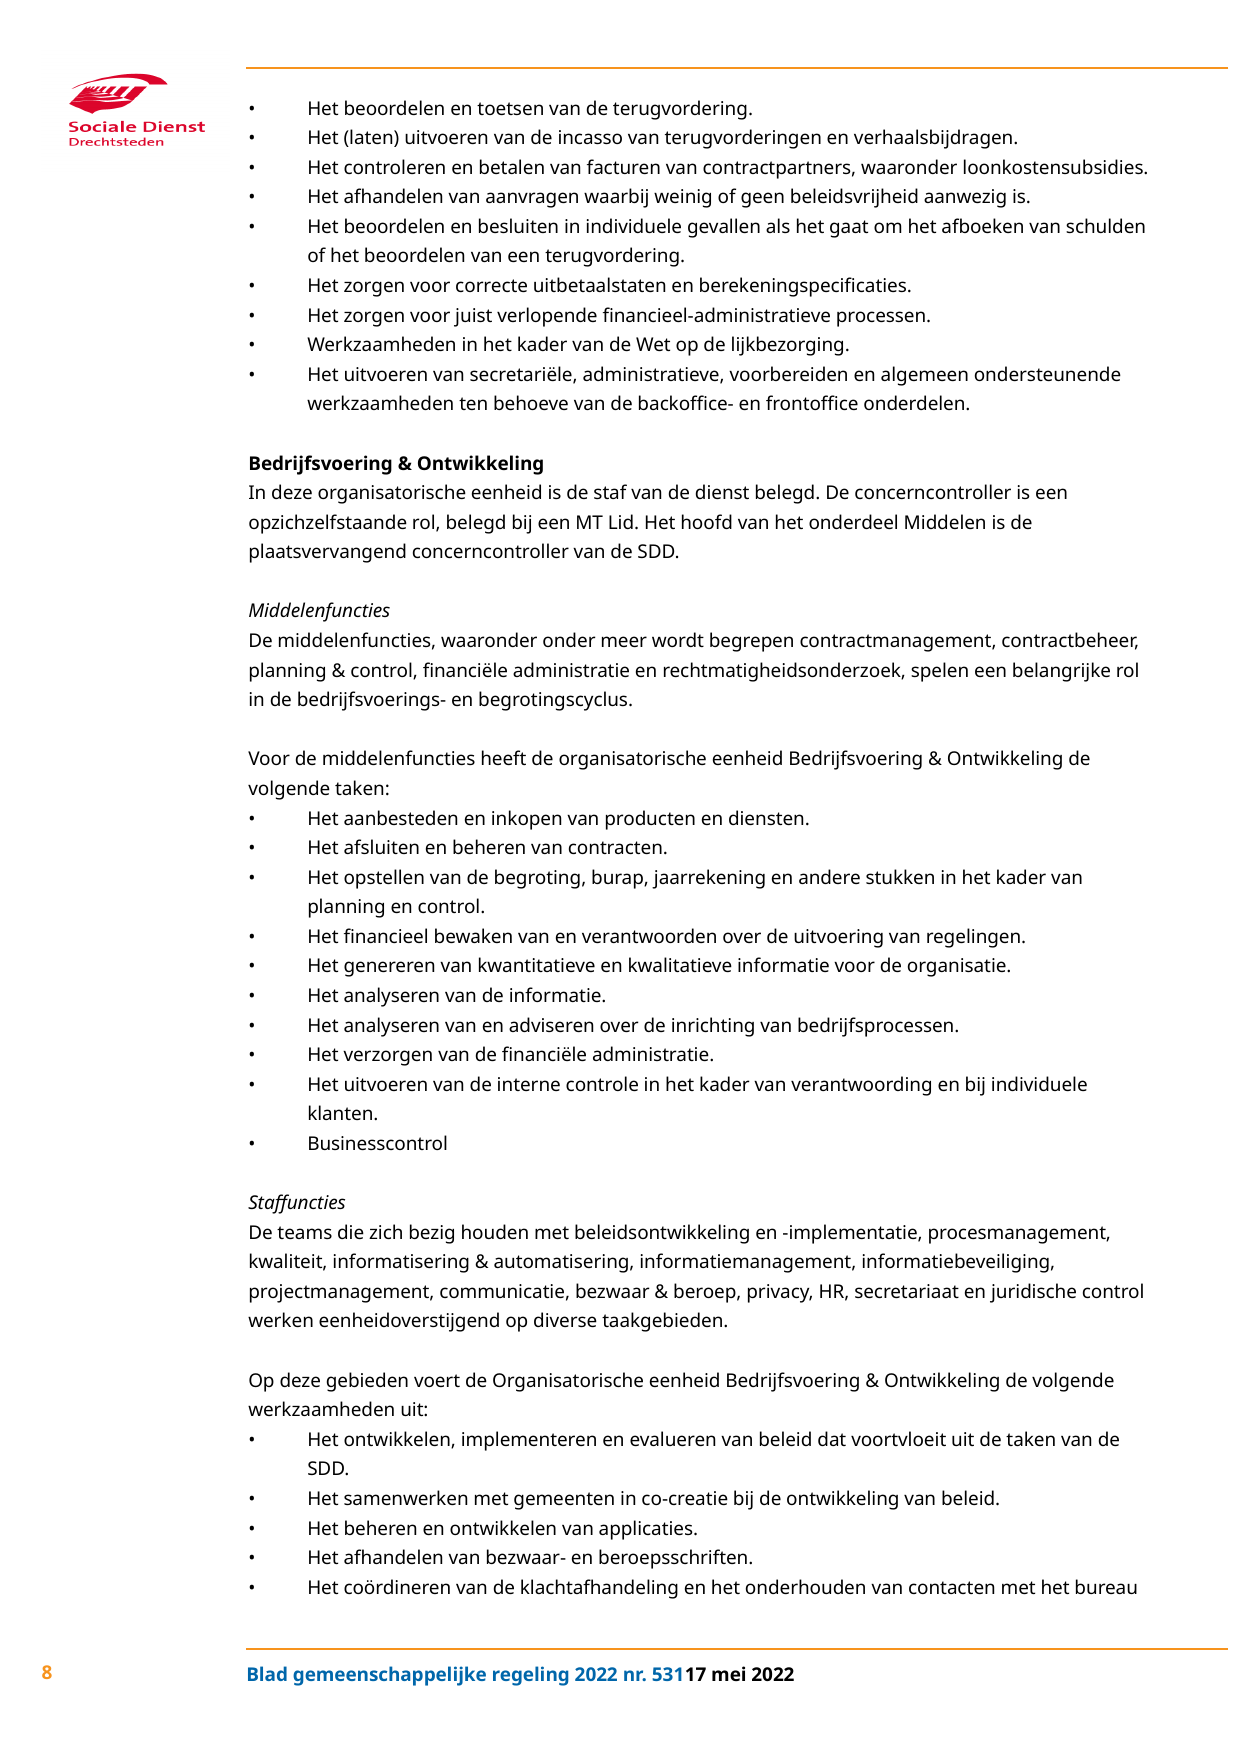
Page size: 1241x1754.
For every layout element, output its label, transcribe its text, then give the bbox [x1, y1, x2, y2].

list Het afhandelen van bezwaar- en beroepsschriften. [248, 1544, 1152, 1570]
list Het controleren en betalen van facturen van contractpartners, waaronder loonkostensubsidies. [248, 154, 1152, 180]
list Het beheren en ontwikkelen van applicaties. [248, 1515, 1152, 1541]
list Het genereren van kwantitatieve en kwalitatieve informatie voor de organisatie. [248, 953, 1152, 978]
list Het financieel bewaken van en verantwoorden over de uitvoering van regelingen. [248, 923, 1152, 949]
list Het uitvoeren van de interne controle in het kader van verantwoording en bij individuele klanten. [248, 1071, 1152, 1126]
list Het analyseren van de informatie. [248, 982, 1152, 1008]
list Werkzaamheden in het kader van de Wet op de lijkbezorging. [248, 331, 1152, 357]
text In deze organisatorische eenheid is de staf van de dienst belegd. De concerncontroller is een opzichzelfstaande rol, belegd bij een MT Lid. Het hoofd van het onderdeel Middelen is de plaatsvervangend concerncontroller van de SDD. [248, 479, 1152, 564]
list Het uitvoeren van secretariële, administratieve, voorbereiden en algemeen ondersteunende werkzaamheden ten behoeve van de backoffice- en frontoffice onderdelen. [248, 361, 1152, 416]
list Het opstellen van de begroting, burap, jaarrekening en andere stukken in het kader van planning en control. [248, 864, 1152, 919]
list Het beoordelen en toetsen van de terugvordering. [248, 95, 1152, 121]
list Het zorgen voor correcte uitbetaalstaten en berekeningspecificaties. [248, 272, 1152, 298]
text De middelenfuncties, waaronder onder meer wordt begrepen contractmanagement, contractbeheer, planning & control, financiële administratie en rechtmatigheidsonderzoek, spelen een belangrijke rol in de bedrijfsvoerings- en begrotingscyclus. [248, 627, 1152, 712]
list Het afhandelen van aanvragen waarbij weinig of geen beleidsvrijheid aanwezig is. [248, 183, 1152, 209]
list Het afsluiten en beheren van contracten. [248, 834, 1152, 860]
list Het (laten) uitvoeren van de incasso van terugvorderingen en verhaalsbijdragen. [248, 124, 1152, 150]
text Op deze gebieden voert de Organisatorische eenheid Bedrijfsvoering & Ontwikkeling de volgende werkzaamheden uit: [248, 1367, 1152, 1422]
list Businesscontrol [248, 1130, 1152, 1156]
text De teams die zich bezig houden met beleidsontwikkeling en -implementatie, procesmanagement, kwaliteit, informatisering & automatisering, informatiemanagement, informatiebeveiliging, projectmanagement, communicatie, bezwaar & beroep, privacy, HR, secretariaat en juridische control werken eenheidoverstijgend op diverse taakgebieden. [248, 1219, 1152, 1333]
list Het zorgen voor juist verlopende financieel-administratieve processen. [248, 302, 1152, 328]
list Het analyseren van en adviseren over de inrichting van bedrijfsprocessen. [248, 1012, 1152, 1038]
list Het samenwerken met gemeenten in co-creatie bij de ontwikkeling van beleid. [248, 1485, 1152, 1511]
list Het verzorgen van de financiële administratie. [248, 1041, 1152, 1067]
list Het ontwikkelen, implementeren en evalueren van beleid dat voortvloeit uit de taken van de SDD. [248, 1426, 1152, 1481]
text Voor de middelenfuncties heeft de organisatorische eenheid Bedrijfsvoering & Ontwikkeling de volgende taken: [248, 746, 1152, 801]
list Het beoordelen en besluiten in individuele gevallen als het gaat om het afboeken van schulden of het beoordelen van een terugvordering. [248, 213, 1152, 268]
text Bedrijfsvoering & Ontwikkeling [248, 450, 1152, 476]
picture [41, 47, 231, 172]
list Het coördineren van de klachtafhandeling en het onderhouden van contacten met het bureau [248, 1574, 1152, 1600]
text Middelenfuncties [248, 598, 1152, 623]
text Staffuncties [248, 1189, 1152, 1215]
list Het aanbesteden en inkopen van producten en diensten. [248, 805, 1152, 831]
